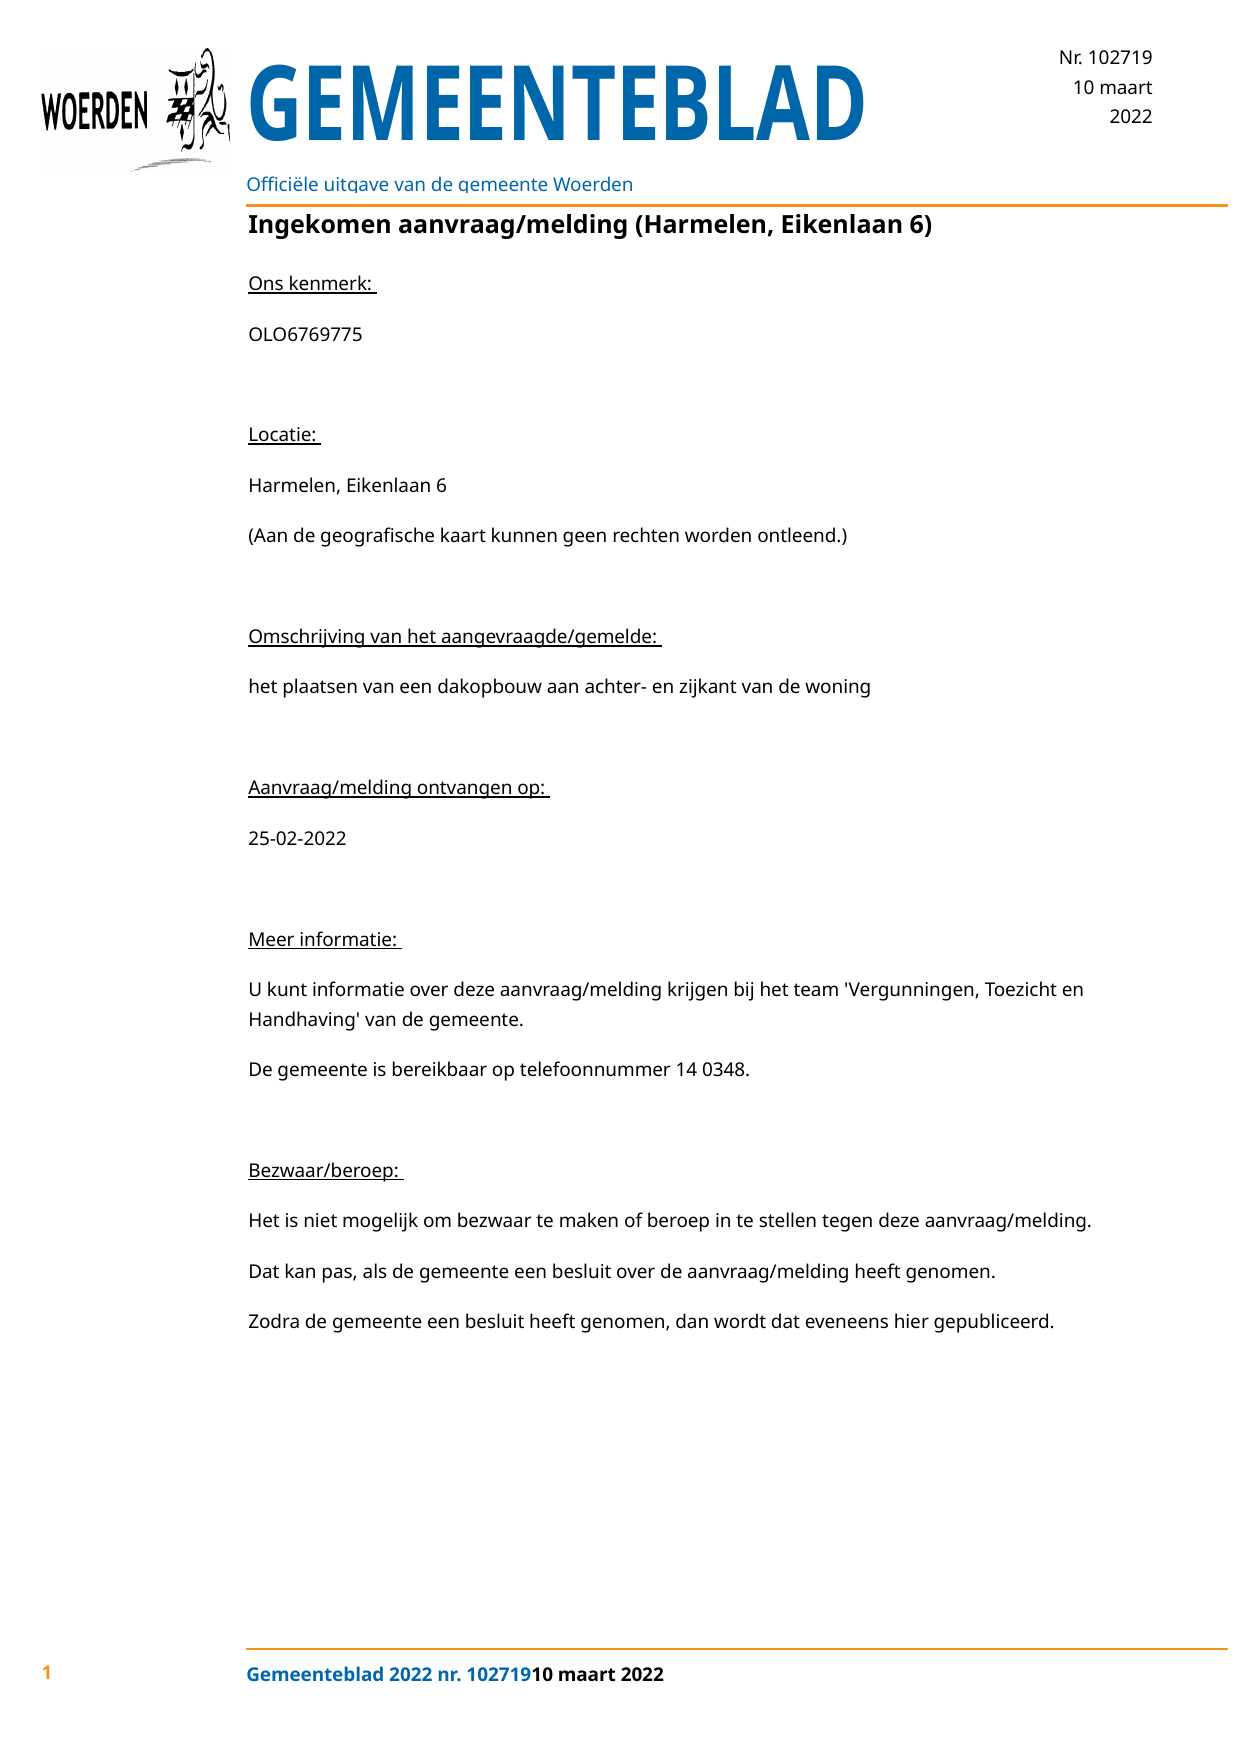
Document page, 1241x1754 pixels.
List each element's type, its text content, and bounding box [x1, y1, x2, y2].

text Meer informatie: [248, 926, 1152, 951]
text Ons kenmerk: [248, 270, 1152, 296]
text OLO6769775 [248, 321, 1152, 346]
text Ingekomen aanvraag/melding (Harmelen, Eikenlaan 6) [248, 207, 1152, 241]
text U kunt informatie over deze aanvraag/melding krijgen bij het team 'Vergunningen, Toezicht en Handhaving' van de gemeente. [248, 976, 1152, 1031]
text Dat kan pas, als de gemeente een besluit over de aanvraag/melding heeft genomen. [248, 1258, 1152, 1283]
text Zodra de gemeente een besluit heeft genomen, dan wordt dat eveneens hier gepubliceerd. [248, 1308, 1152, 1334]
text De gemeente is bereikbaar op telefoonnummer 14 0348. [248, 1056, 1152, 1082]
text Het is niet mogelijk om bezwaar te maken of beroep in te stellen tegen deze aanvraag/melding. [248, 1207, 1152, 1233]
text Locatie: [248, 422, 1152, 447]
text Bezwaar/beroep: [248, 1157, 1152, 1183]
text (Aan de geografische kaart kunnen geen rechten worden ontleend.) [248, 522, 1152, 548]
text het plaatsen van een dakopbouw aan achter- en zijkant van de woning [248, 674, 1152, 699]
text Harmelen, Eikenlaan 6 [248, 472, 1152, 498]
text 25-02-2022 [248, 825, 1152, 851]
text Aanvraag/melding ontvangen op: [248, 774, 1152, 800]
text Omschrijving van het aangevraagde/gemelde: [248, 623, 1152, 649]
picture [41, 47, 231, 172]
